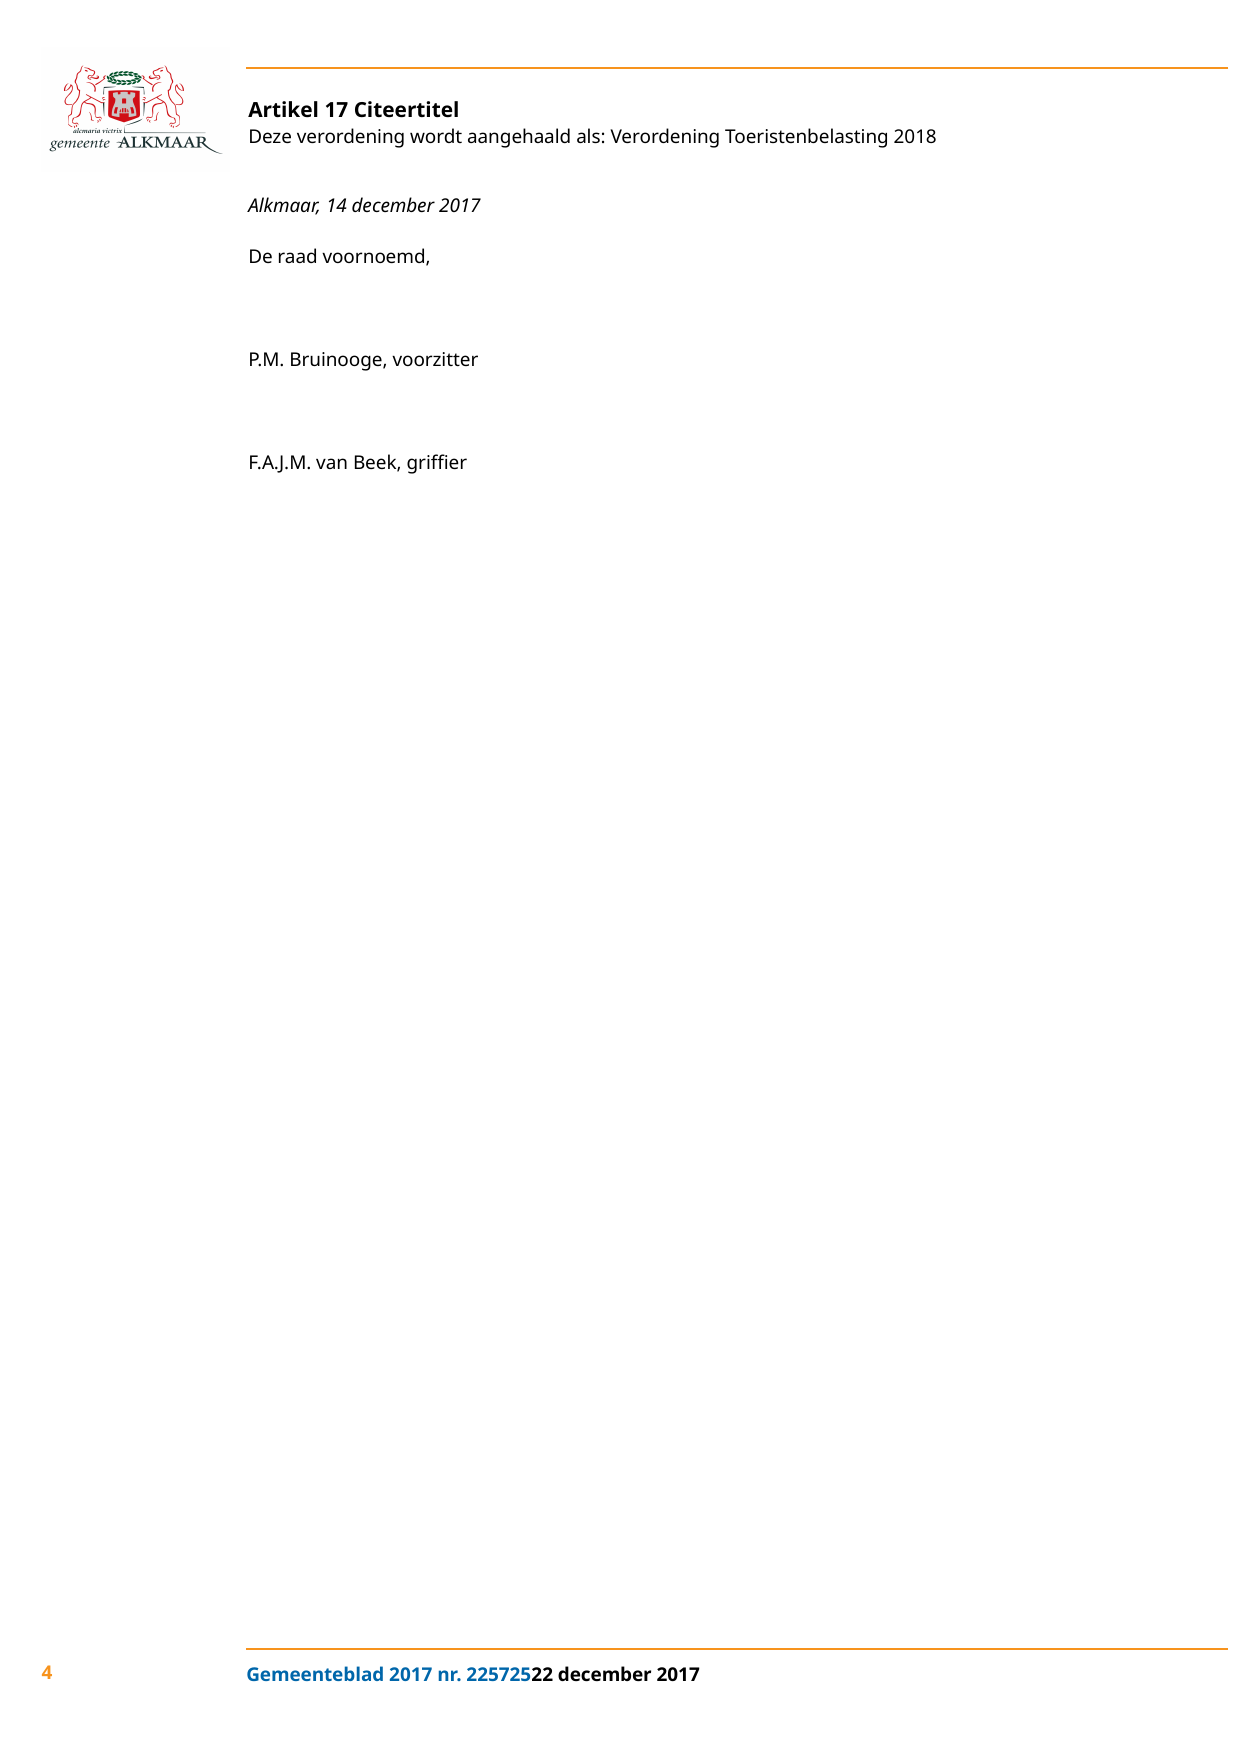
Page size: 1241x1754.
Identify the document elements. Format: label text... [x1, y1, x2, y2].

text F.A.J.M. van Beek, griffier [248, 449, 1152, 475]
text De raad voornoemd, [248, 243, 1152, 269]
text Deze verordening wordt aangehaald als: Verordening Toeristenbelasting 2018 [248, 123, 1152, 149]
text Artikel 17 Citeertitel [248, 95, 1152, 123]
picture [41, 47, 231, 172]
text P.M. Bruinooge, voorzitter [248, 346, 1152, 372]
text Alkmaar, 14 december 2017 [248, 192, 1152, 218]
